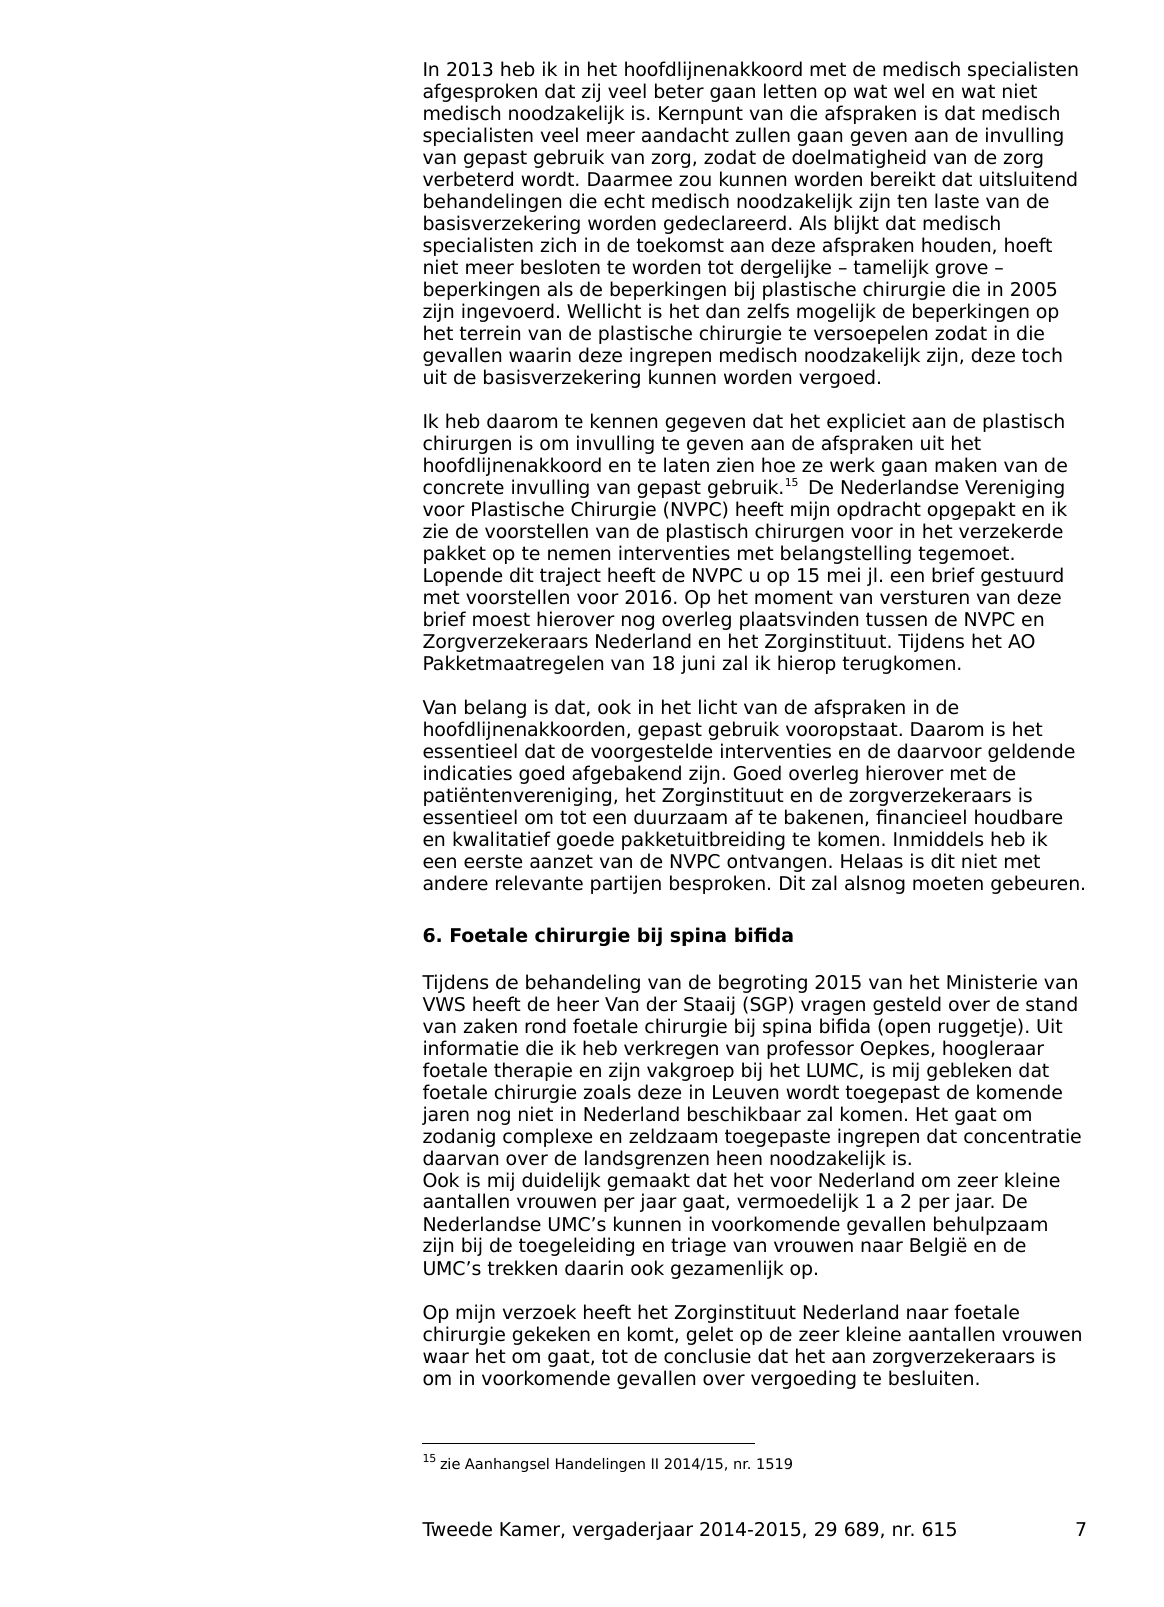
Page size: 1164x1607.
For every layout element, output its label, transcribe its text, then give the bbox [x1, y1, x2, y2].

subtitle 6. Foetale chirurgie bij spina bifida [422, 925, 1087, 947]
text Ook is mij duidelijk gemaakt dat het voor Nederland om zeer kleine aantallen vrouwen per jaar gaat, vermoedelijk 1 a 2 per jaar. De Nederlandse UMC’s kunnen in voorkomende gevallen behulpzaam zijn bij de toegeleiding en triage van vrouwen naar België en de UMC’s trekken daarin ook gezamenlijk op. [422, 1169, 1087, 1279]
text zie Aanhangsel Handelingen II 2014/15, nr. 1519 [422, 1452, 1087, 1474]
text In 2013 heb ik in het hoofdlijnenakkoord met de medisch specialisten afgesproken dat zij veel beter gaan letten op wat wel en wat niet medisch noodzakelijk is. Kernpunt van die afspraken is dat medisch specialisten veel meer aandacht zullen gaan geven aan de invulling van gepast gebruik van zorg, zodat de doelmatigheid van de zorg verbeterd wordt. Daarmee zou kunnen worden bereikt dat uitsluitend behandelingen die echt medisch noodzakelijk zijn ten laste van de basisverzekering worden gedeclareerd. Als blijkt dat medisch specialisten zich in de toekomst aan deze afspraken houden, hoeft niet meer besloten te worden tot dergelijke – tamelijk grove – beperkingen als de beperkingen bij plastische chirurgie die in 2005 zijn ingevoerd. Wellicht is het dan zelfs mogelijk de beperkingen op het terrein van de plastische chirurgie te versoepelen zodat in die gevallen waarin deze ingrepen medisch noodzakelijk zijn, deze toch uit de basisverzekering kunnen worden vergoed. [422, 59, 1087, 389]
text Ik heb daarom te kennen gegeven dat het expliciet aan de plastisch chirurgen is om invulling te geven aan de afspraken uit het hoofdlijnenakkoord en te laten zien hoe ze werk gaan maken van de concrete invulling van gepast gebruik. De Nederlandse Vereniging voor Plastische Chirurgie (NVPC) heeft mijn opdracht opgepakt en ik zie de voorstellen van de plastisch chirurgen voor in het verzekerde pakket op te nemen interventies met belangstelling tegemoet. Lopende dit traject heeft de NVPC u op 15 mei jl. een brief gestuurd met voorstellen voor 2016. Op het moment van versturen van deze brief moest hierover nog overleg plaatsvinden tussen de NVPC en Zorgverzekeraars Nederland en het Zorginstituut. Tijdens het AO Pakketmaatregelen van 18 juni zal ik hierop terugkomen. [422, 411, 1087, 675]
text Op mijn verzoek heeft het Zorginstituut Nederland naar foetale chirurgie gekeken en komt, gelet op de zeer kleine aantallen vrouwen waar het om gaat, tot de conclusie dat het aan zorgverzekeraars is om in voorkomende gevallen over vergoeding te besluiten. [422, 1302, 1087, 1389]
text Van belang is dat, ook in het licht van de afspraken in de hoofdlijnenakkoorden, gepast gebruik vooropstaat. Daarom is het essentieel dat de voorgestelde interventies en de daarvoor geldende indicaties goed afgebakend zijn. Goed overleg hierover met de patiëntenvereniging, het Zorginstituut en de zorgverzekeraars is essentieel om tot een duurzaam af te bakenen, financieel houdbare en kwalitatief goede pakketuitbreiding te komen. Inmiddels heb ik een eerste aanzet van de NVPC ontvangen. Helaas is dit niet met andere relevante partijen besproken. Dit zal alsnog moeten gebeuren. [422, 697, 1087, 895]
text Tijdens de behandeling van de begroting 2015 van het Ministerie van VWS heeft de heer Van der Staaij (SGP) vragen gesteld over de stand van zaken rond foetale chirurgie bij spina bifida (open ruggetje). Uit informatie die ik heb verkregen van professor Oepkes, hoogleraar foetale therapie en zijn vakgroep bij het LUMC, is mij gebleken dat foetale chirurgie zoals deze in Leuven wordt toegepast de komende jaren nog niet in Nederland beschikbaar zal komen. Het gaat om zodanig complexe en zeldzaam toegepaste ingrepen dat concentratie daarvan over de landsgrenzen heen noodzakelijk is. [422, 972, 1087, 1169]
